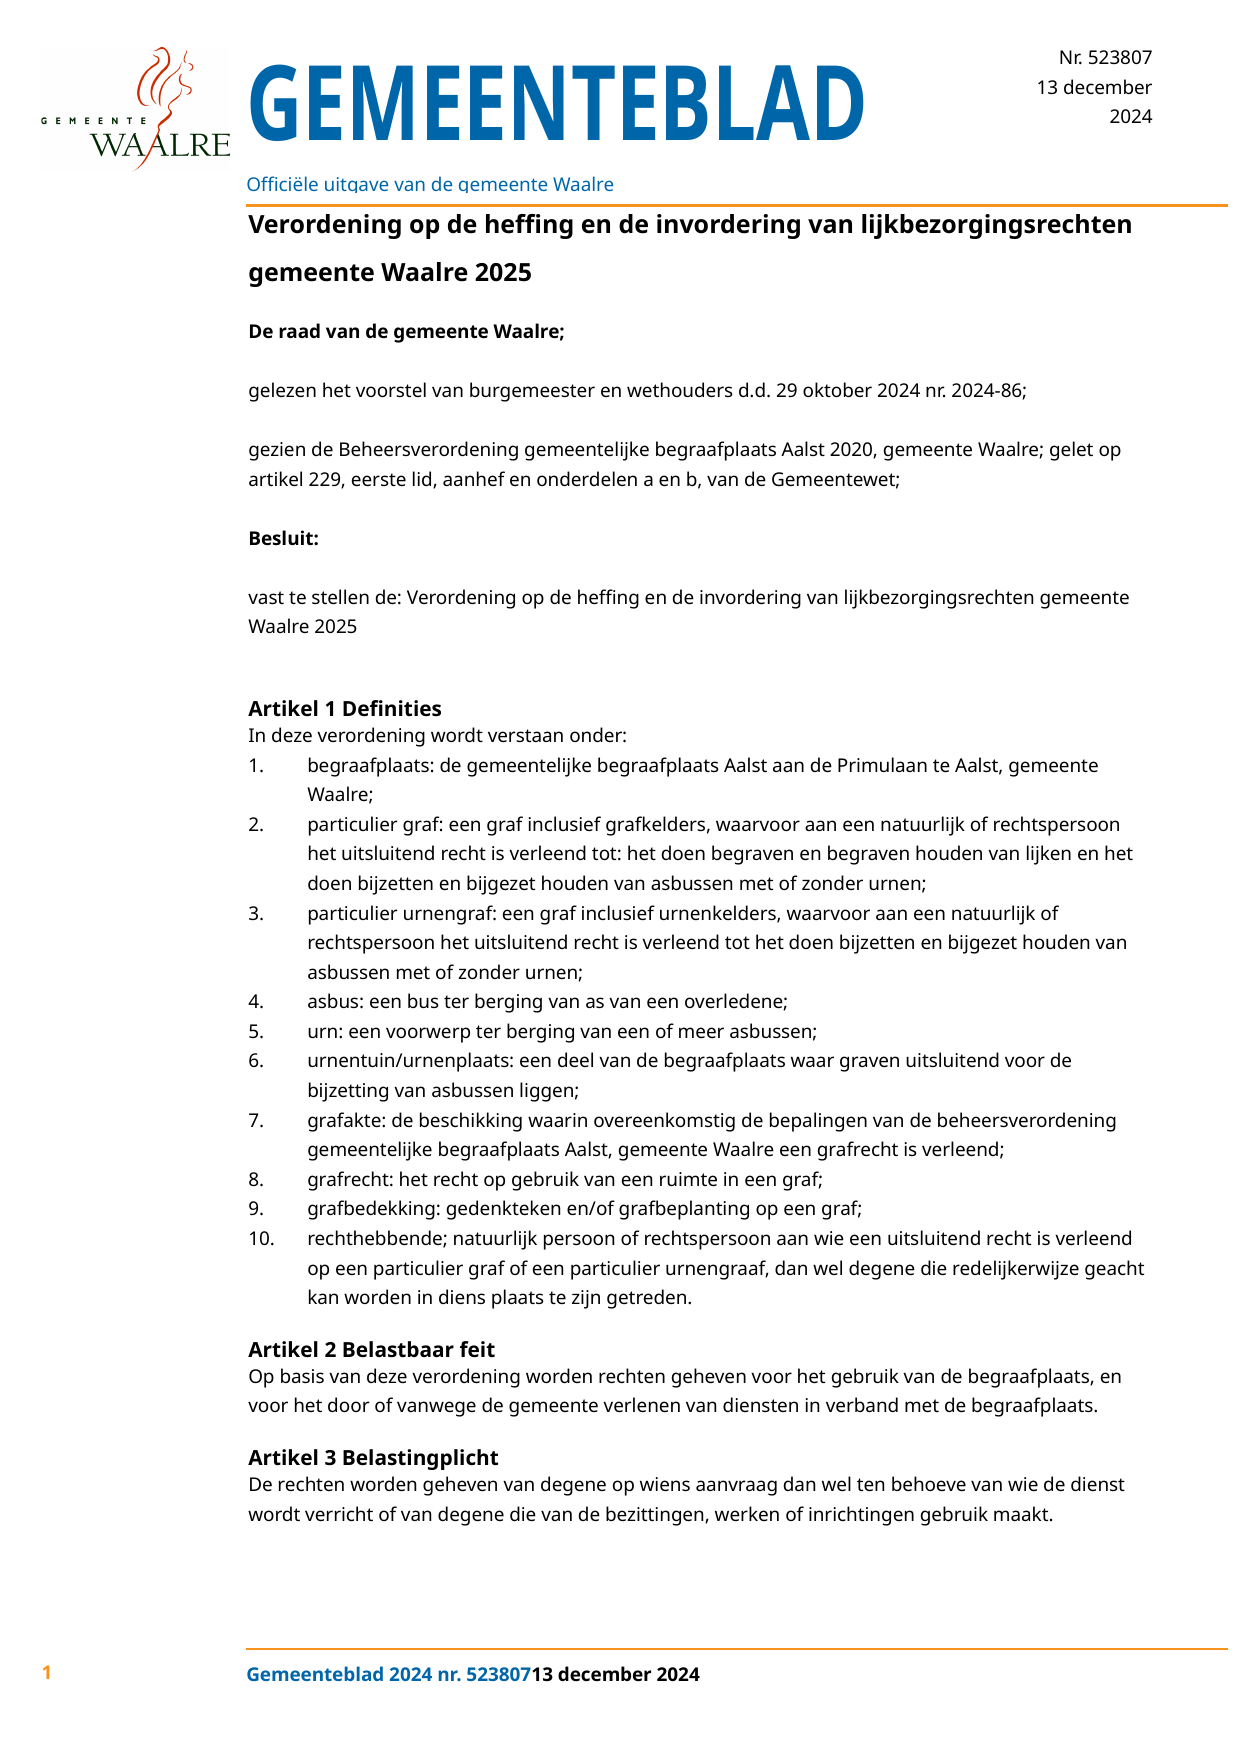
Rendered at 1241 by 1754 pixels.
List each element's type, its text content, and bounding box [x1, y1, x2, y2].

text vast te stellen de: Verordening op de heffing en de invordering van lijkbezorgingsrechten gemeente Waalre 2025 [248, 584, 1152, 639]
text Besluit: [248, 525, 1152, 551]
list asbus: een bus ter berging van as van een overledene; [248, 988, 1152, 1014]
list particulier graf: een graf inclusief grafkelders, waarvoor aan een natuurlijk of rechtspersoon het uitsluitend recht is verleend tot: het doen begraven en begraven houden van lijken en het doen bijzetten en bijgezet houden van asbussen met of zonder urnen; [248, 811, 1152, 896]
text In deze verordening wordt verstaan onder: [248, 722, 1152, 748]
list urnentuin/urnenplaats: een deel van de begraafplaats waar graven uitsluitend voor de bijzetting van asbussen liggen; [248, 1048, 1152, 1103]
list grafrecht: het recht op gebruik van een ruimte in een graf; [248, 1166, 1152, 1192]
text Op basis van deze verordening worden rechten geheven voor het gebruik van de begraafplaats, en voor het door of vanwege de gemeente verlenen van diensten in verband met de begraafplaats. [248, 1363, 1152, 1418]
text Artikel 1 Definities [248, 694, 1152, 722]
text De raad van de gemeente Waalre; [248, 318, 1152, 344]
list rechthebbende; natuurlijk persoon of rechtspersoon aan wie een uitsluitend recht is verleend op een particulier graf of een particulier urnengraaf, dan wel degene die redelijkerwijze geacht kan worden in diens plaats te zijn getreden. [248, 1225, 1152, 1310]
text gezien de Beheersverordening gemeentelijke begraafplaats Aalst 2020, gemeente Waalre; gelet op artikel 229, eerste lid, aanhef en onderdelen a en b, van de Gemeentewet; [248, 436, 1152, 492]
text gelezen het voorstel van burgemeester en wethouders d.d. 29 oktober 2024 nr. 2024-86; [248, 377, 1152, 403]
text Artikel 3 Belastingplicht [248, 1443, 1152, 1472]
list begraafplaats: de gemeentelijke begraafplaats Aalst aan de Primulaan te Aalst, gemeente Waalre; [248, 752, 1152, 807]
text De rechten worden geheven van degene op wiens aanvraag dan wel ten behoeve van wie de dienst wordt verricht of van degene die van de bezittingen, werken of inrichtingen gebruik maakt. [248, 1472, 1152, 1527]
text Verordening op de heffing en de invordering van lijkbezorgingsrechten gemeente Waalre 2025 [248, 207, 1152, 288]
list particulier urnengraf: een graf inclusief urnenkelders, waarvoor aan een natuurlijk of rechtspersoon het uitsluitend recht is verleend tot het doen bijzetten en bijgezet houden van asbussen met of zonder urnen; [248, 900, 1152, 984]
picture [41, 47, 231, 172]
list grafbedekking: gedenkteken en/of grafbeplanting op een graf; [248, 1196, 1152, 1221]
list grafakte: de beschikking waarin overeenkomstig de bepalingen van de beheersverordening gemeentelijke begraafplaats Aalst, gemeente Waalre een grafrecht is verleend; [248, 1107, 1152, 1162]
list urn: een voorwerp ter berging van een of meer asbussen; [248, 1018, 1152, 1044]
text Artikel 2 Belastbaar feit [248, 1335, 1152, 1363]
